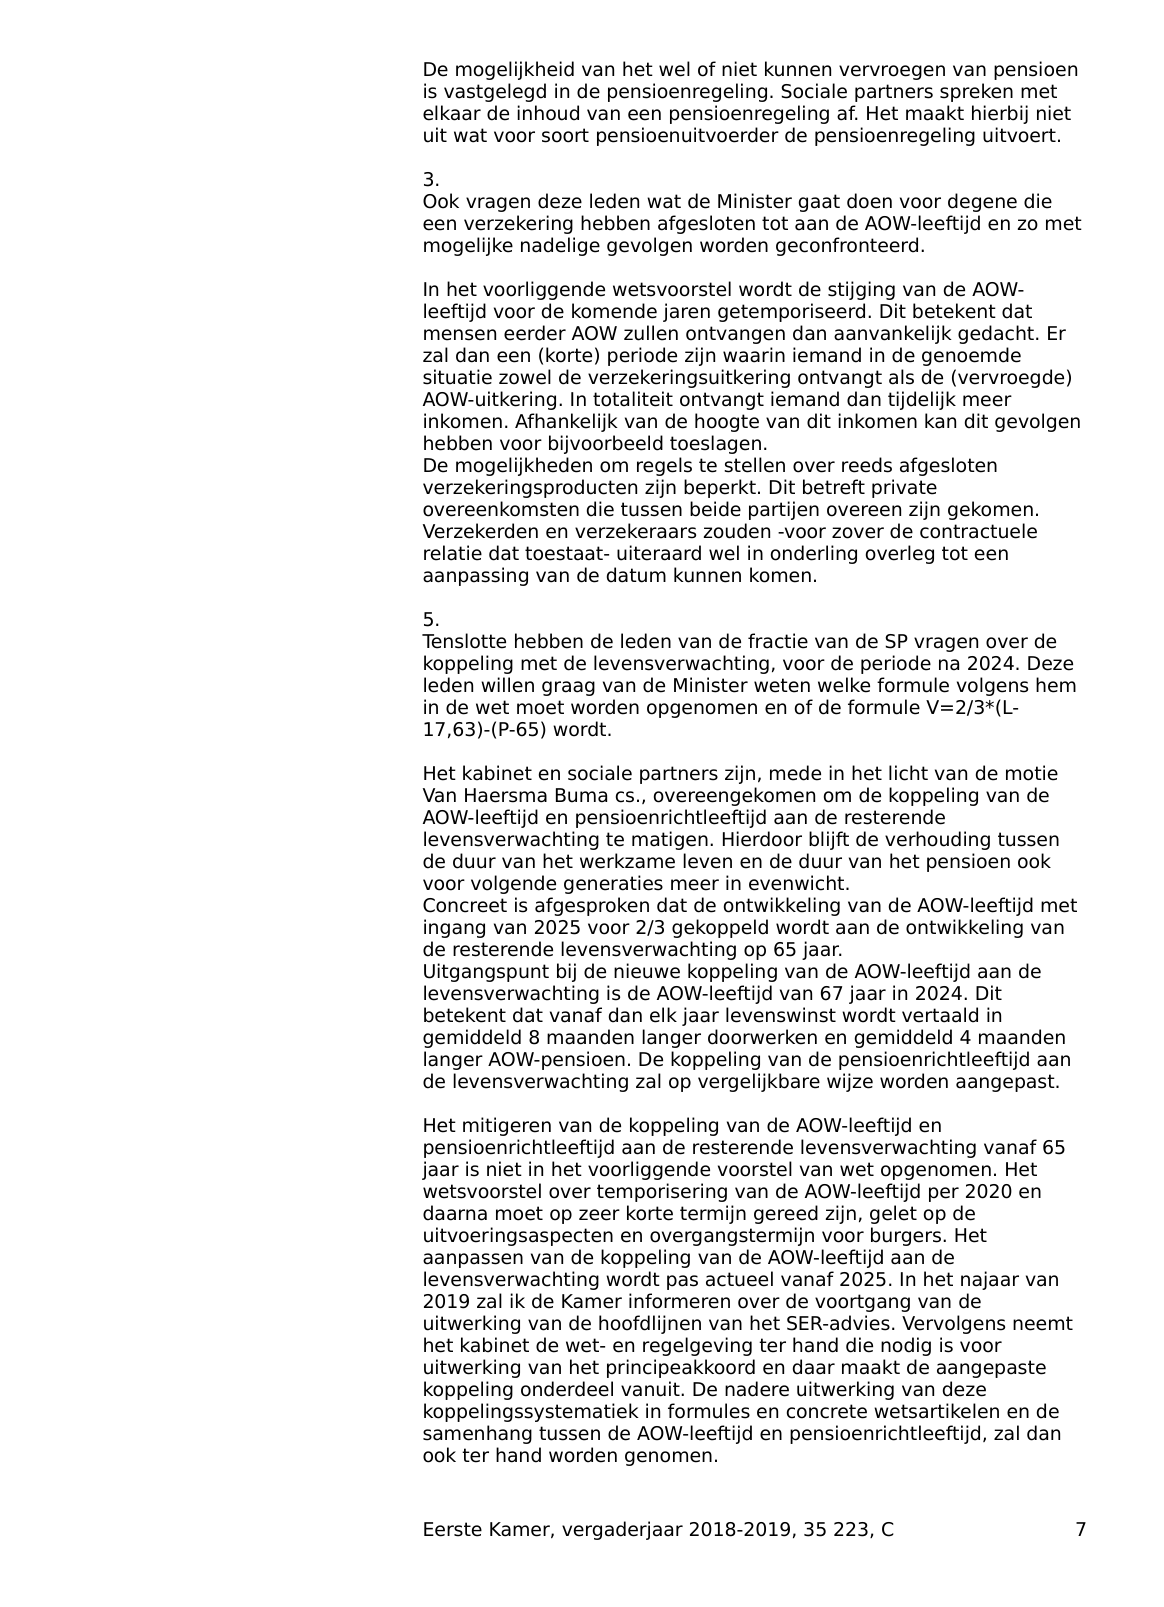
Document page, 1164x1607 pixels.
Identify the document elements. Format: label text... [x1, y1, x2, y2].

text De mogelijkheden om regels te stellen over reeds afgesloten verzekeringsproducten zijn beperkt. Dit betreft private overeenkomsten die tussen beide partijen overeen zijn gekomen. Verzekerden en verzekeraars zouden -voor zover de contractuele relatie dat toestaat- uiteraard wel in onderling overleg tot een aanpassing van de datum kunnen komen. [422, 455, 1087, 587]
text 5. [422, 609, 1087, 631]
text Concreet is afgesproken dat de ontwikkeling van de AOW-leeftijd met ingang van 2025 voor 2/3 gekoppeld wordt aan de ontwikkeling van de resterende levensverwachting op 65 jaar. [422, 895, 1087, 961]
text Ook vragen deze leden wat de Minister gaat doen voor degene die een verzekering hebben afgesloten tot aan de AOW-leeftijd en zo met mogelijke nadelige gevolgen worden geconfronteerd. [422, 191, 1087, 257]
text 3. [422, 169, 1087, 191]
text Het mitigeren van de koppeling van de AOW-leeftijd en pensioenrichtleeftijd aan de resterende levensverwachting vanaf 65 jaar is niet in het voorliggende voorstel van wet opgenomen. Het wetsvoorstel over temporisering van de AOW-leeftijd per 2020 en daarna moet op zeer korte termijn gereed zijn, gelet op de uitvoeringsaspecten en overgangstermijn voor burgers. Het aanpassen van de koppeling van de AOW-leeftijd aan de levensverwachting wordt pas actueel vanaf 2025. In het najaar van 2019 zal ik de Kamer informeren over de voortgang van de uitwerking van de hoofdlijnen van het SER-advies. Vervolgens neemt het kabinet de wet- en regelgeving ter hand die nodig is voor uitwerking van het principeakkoord en daar maakt de aangepaste koppeling onderdeel vanuit. De nadere uitwerking van deze koppelingssystematiek in formules en concrete wetsartikelen en de samenhang tussen de AOW-leeftijd en pensioenrichtleeftijd, zal dan ook ter hand worden genomen. [422, 1115, 1087, 1467]
text Tenslotte hebben de leden van de fractie van de SP vragen over de koppeling met de levensverwachting, voor de periode na 2024. Deze leden willen graag van de Minister weten welke formule volgens hem in de wet moet worden opgenomen en of de formule V=2/3*(L-17,63)-(P-65) wordt. [422, 631, 1087, 741]
text In het voorliggende wetsvoorstel wordt de stijging van de AOW-leeftijd voor de komende jaren getemporiseerd. Dit betekent dat mensen eerder AOW zullen ontvangen dan aanvankelijk gedacht. Er zal dan een (korte) periode zijn waarin iemand in de genoemde situatie zowel de verzekeringsuitkering ontvangt als de (vervroegde) AOW-uitkering. In totaliteit ontvangt iemand dan tijdelijk meer inkomen. Afhankelijk van de hoogte van dit inkomen kan dit gevolgen hebben voor bijvoorbeeld toeslagen. [422, 279, 1087, 455]
text Uitgangspunt bij de nieuwe koppeling van de AOW-leeftijd aan de levensverwachting is de AOW-leeftijd van 67 jaar in 2024. Dit betekent dat vanaf dan elk jaar levenswinst wordt vertaald in gemiddeld 8 maanden langer doorwerken en gemiddeld 4 maanden langer AOW-pensioen. De koppeling van de pensioenrichtleeftijd aan de levensverwachting zal op vergelijkbare wijze worden aangepast. [422, 961, 1087, 1093]
text Het kabinet en sociale partners zijn, mede in het licht van de motie Van Haersma Buma cs., overeengekomen om de koppeling van de AOW-leeftijd en pensioenrichtleeftijd aan de resterende levensverwachting te matigen. Hierdoor blijft de verhouding tussen de duur van het werkzame leven en de duur van het pensioen ook voor volgende generaties meer in evenwicht. [422, 763, 1087, 895]
text De mogelijkheid van het wel of niet kunnen vervroegen van pensioen is vastgelegd in de pensioenregeling. Sociale partners spreken met elkaar de inhoud van een pensioenregeling af. Het maakt hierbij niet uit wat voor soort pensioenuitvoerder de pensioenregeling uitvoert. [422, 59, 1087, 147]
